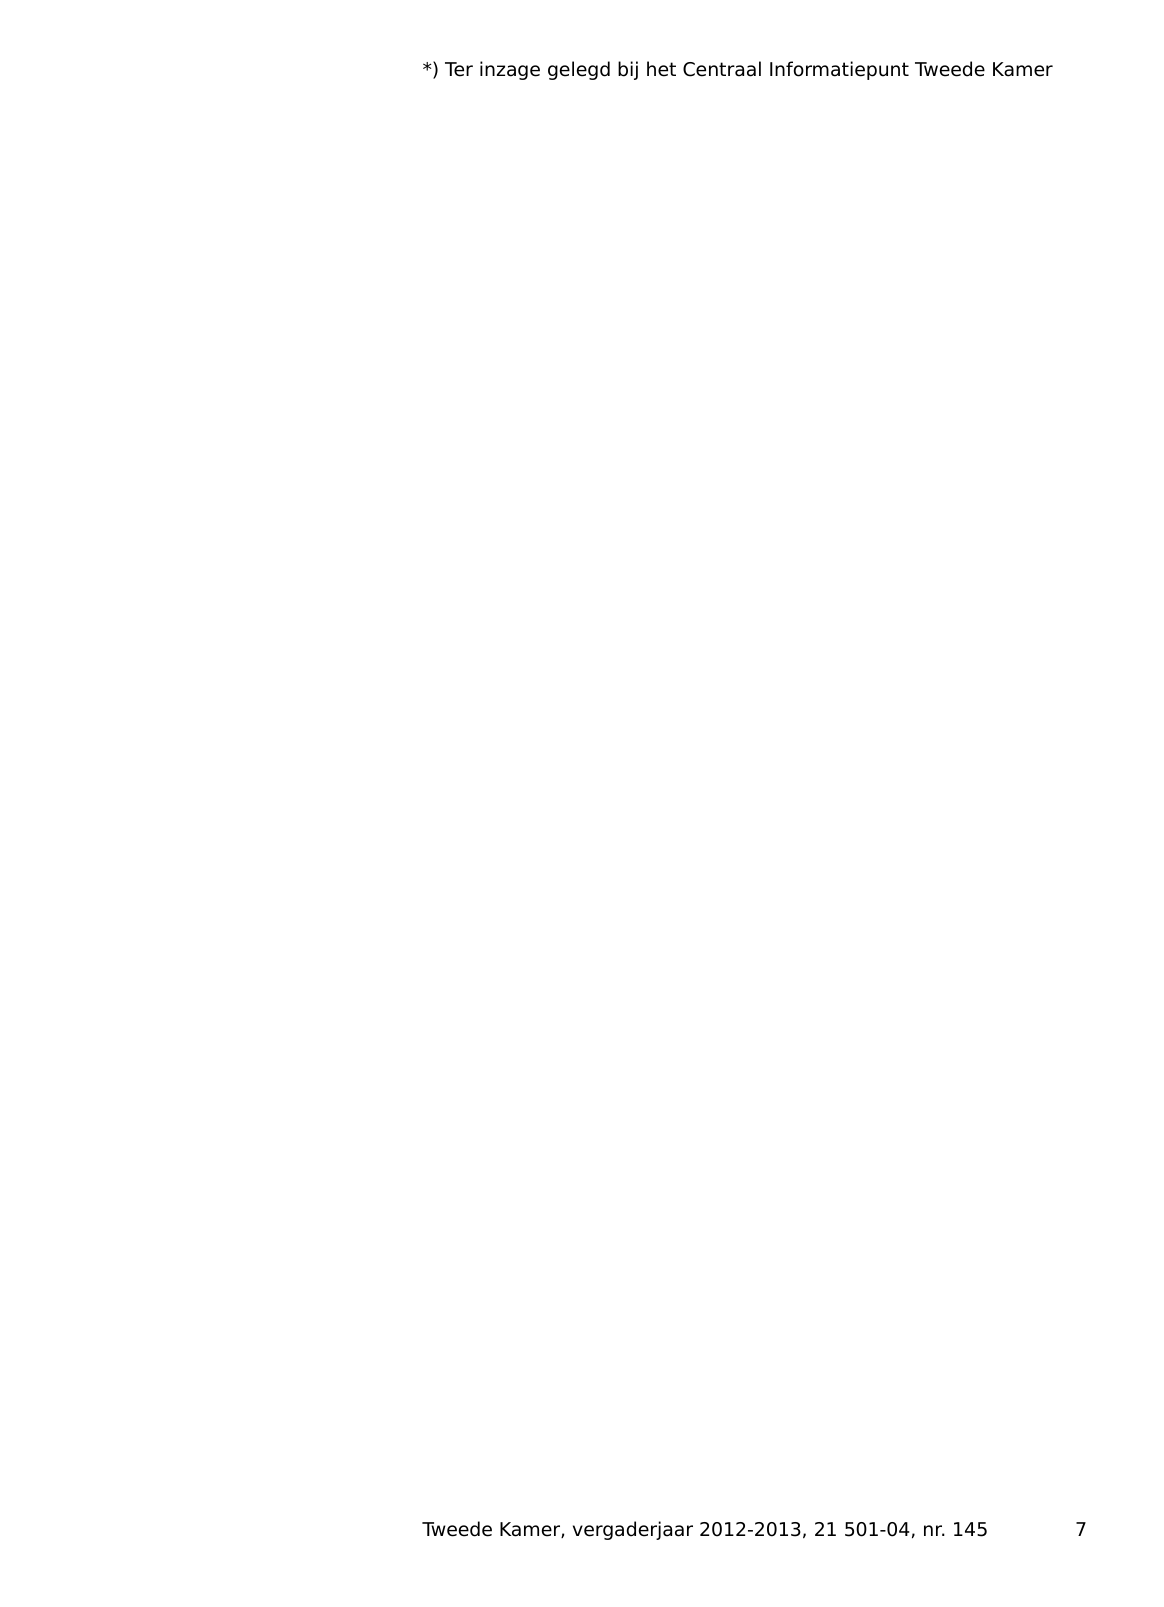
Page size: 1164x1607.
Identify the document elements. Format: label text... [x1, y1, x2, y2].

text *) Ter inzage gelegd bij het Centraal Informatiepunt Tweede Kamer [422, 59, 1087, 81]
